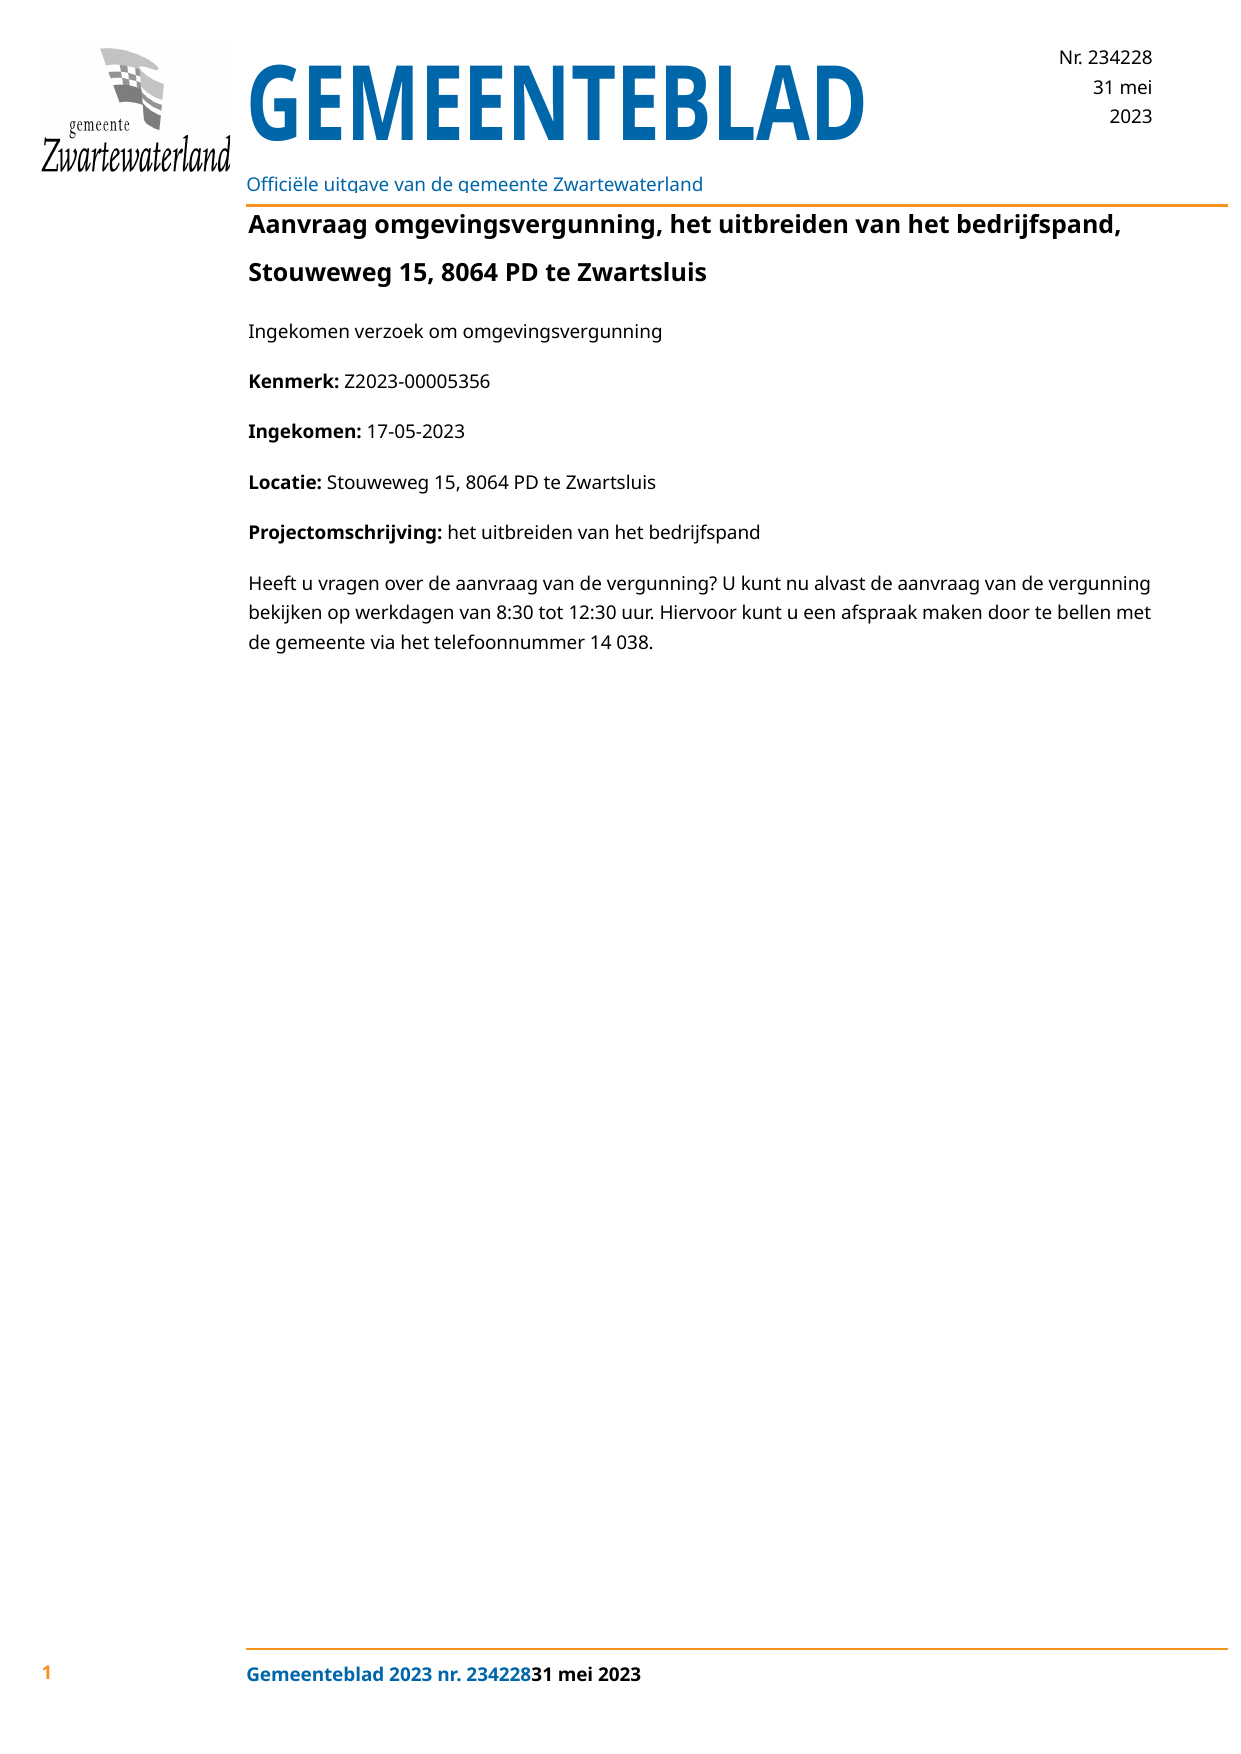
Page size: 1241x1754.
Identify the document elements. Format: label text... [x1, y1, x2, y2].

text Projectomschrijving: het uitbreiden van het bedrijfspand [248, 519, 1152, 545]
text Heeft u vragen over de aanvraag van de vergunning? U kunt nu alvast de aanvraag van de vergunning bekijken op werkdagen van 8:30 tot 12:30 uur. Hiervoor kunt u een afspraak maken door te bellen met de gemeente via het telefoonnummer 14 038. [248, 570, 1152, 655]
picture [41, 47, 231, 172]
text Ingekomen: 17-05-2023 [248, 419, 1152, 444]
text Kenmerk: Z2023-00005356 [248, 368, 1152, 394]
text Aanvraag omgevingsvergunning, het uitbreiden van het bedrijfspand, Stouweweg 15, 8064 PD te Zwartsluis [248, 207, 1152, 288]
text Ingekomen verzoek om omgevingsvergunning [248, 318, 1152, 344]
text Locatie: Stouweweg 15, 8064 PD te Zwartsluis [248, 469, 1152, 495]
